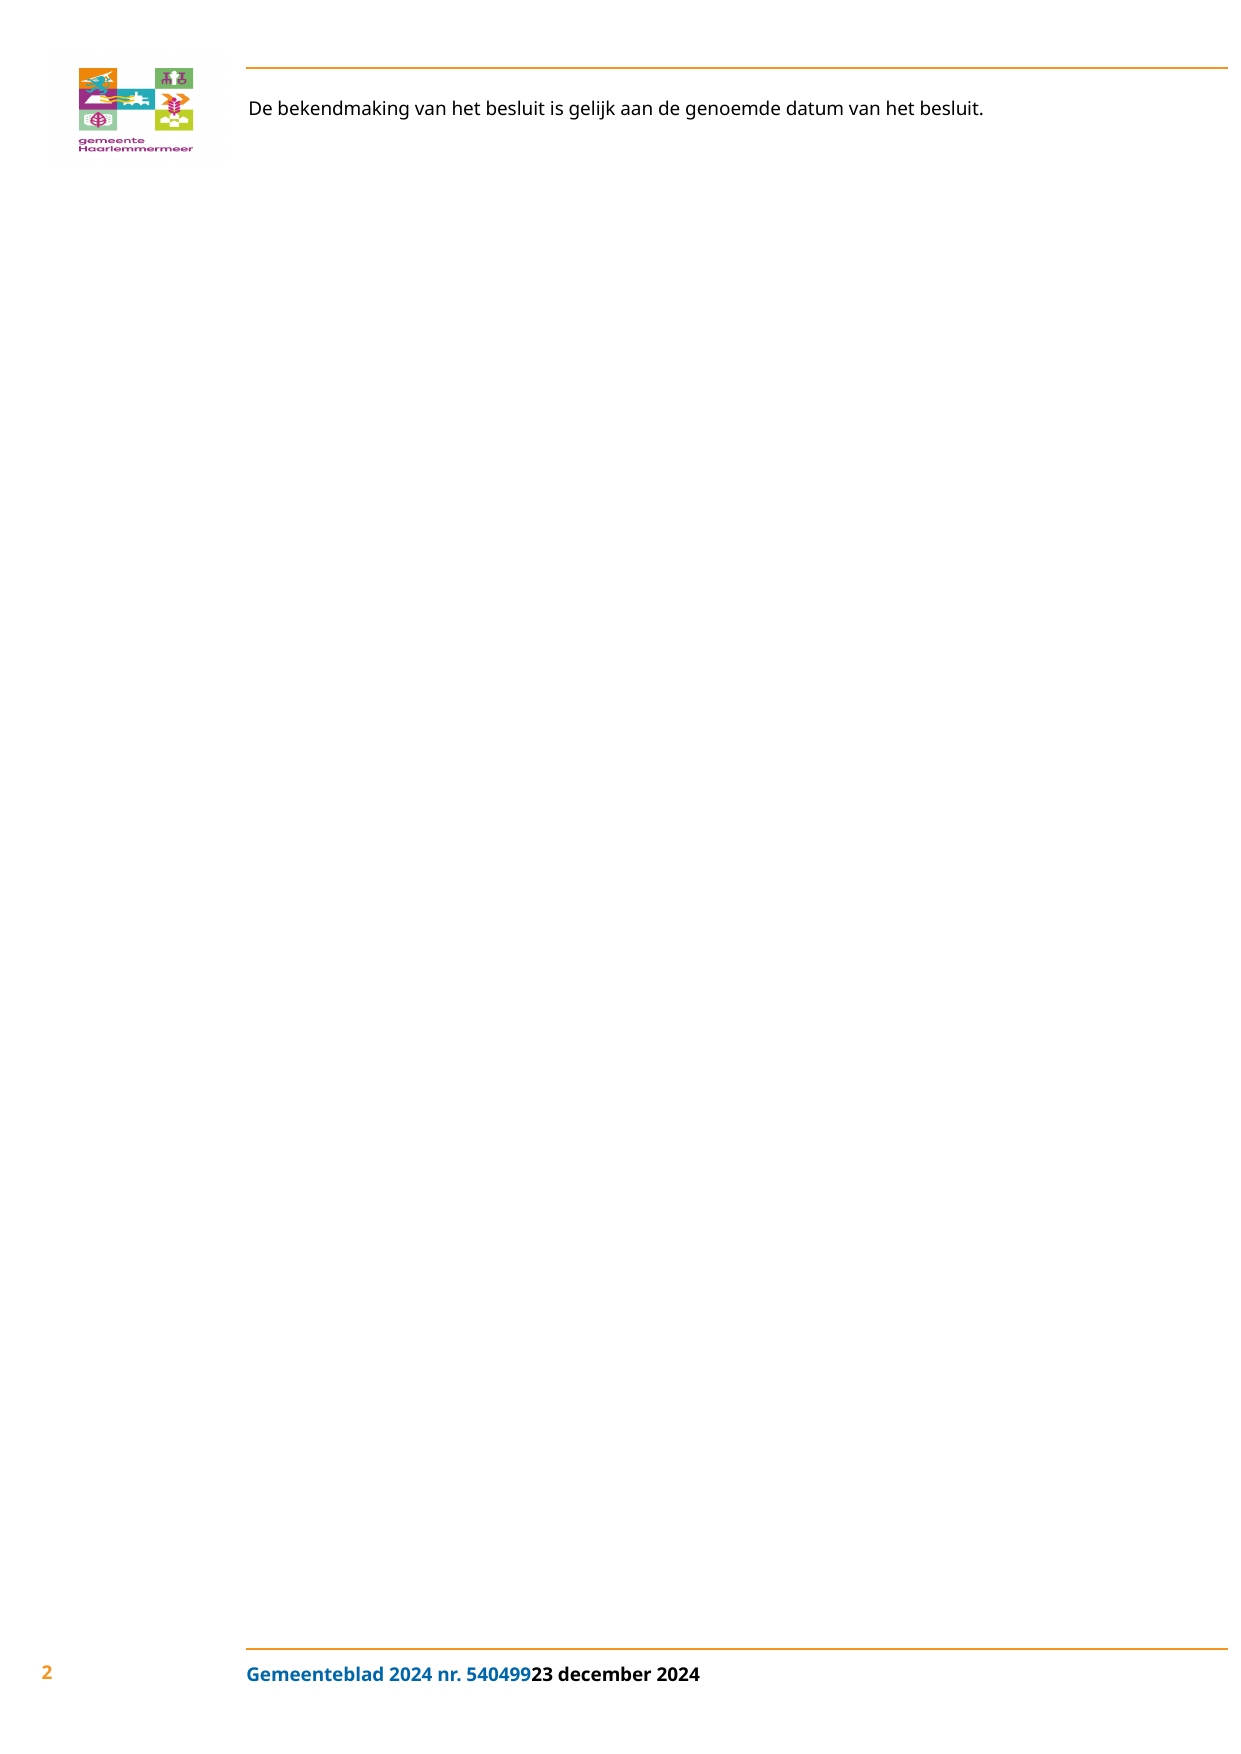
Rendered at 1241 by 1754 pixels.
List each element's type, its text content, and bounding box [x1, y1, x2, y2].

text De bekendmaking van het besluit is gelijk aan de genoemde datum van het besluit. [248, 95, 1152, 121]
picture [41, 47, 231, 172]
